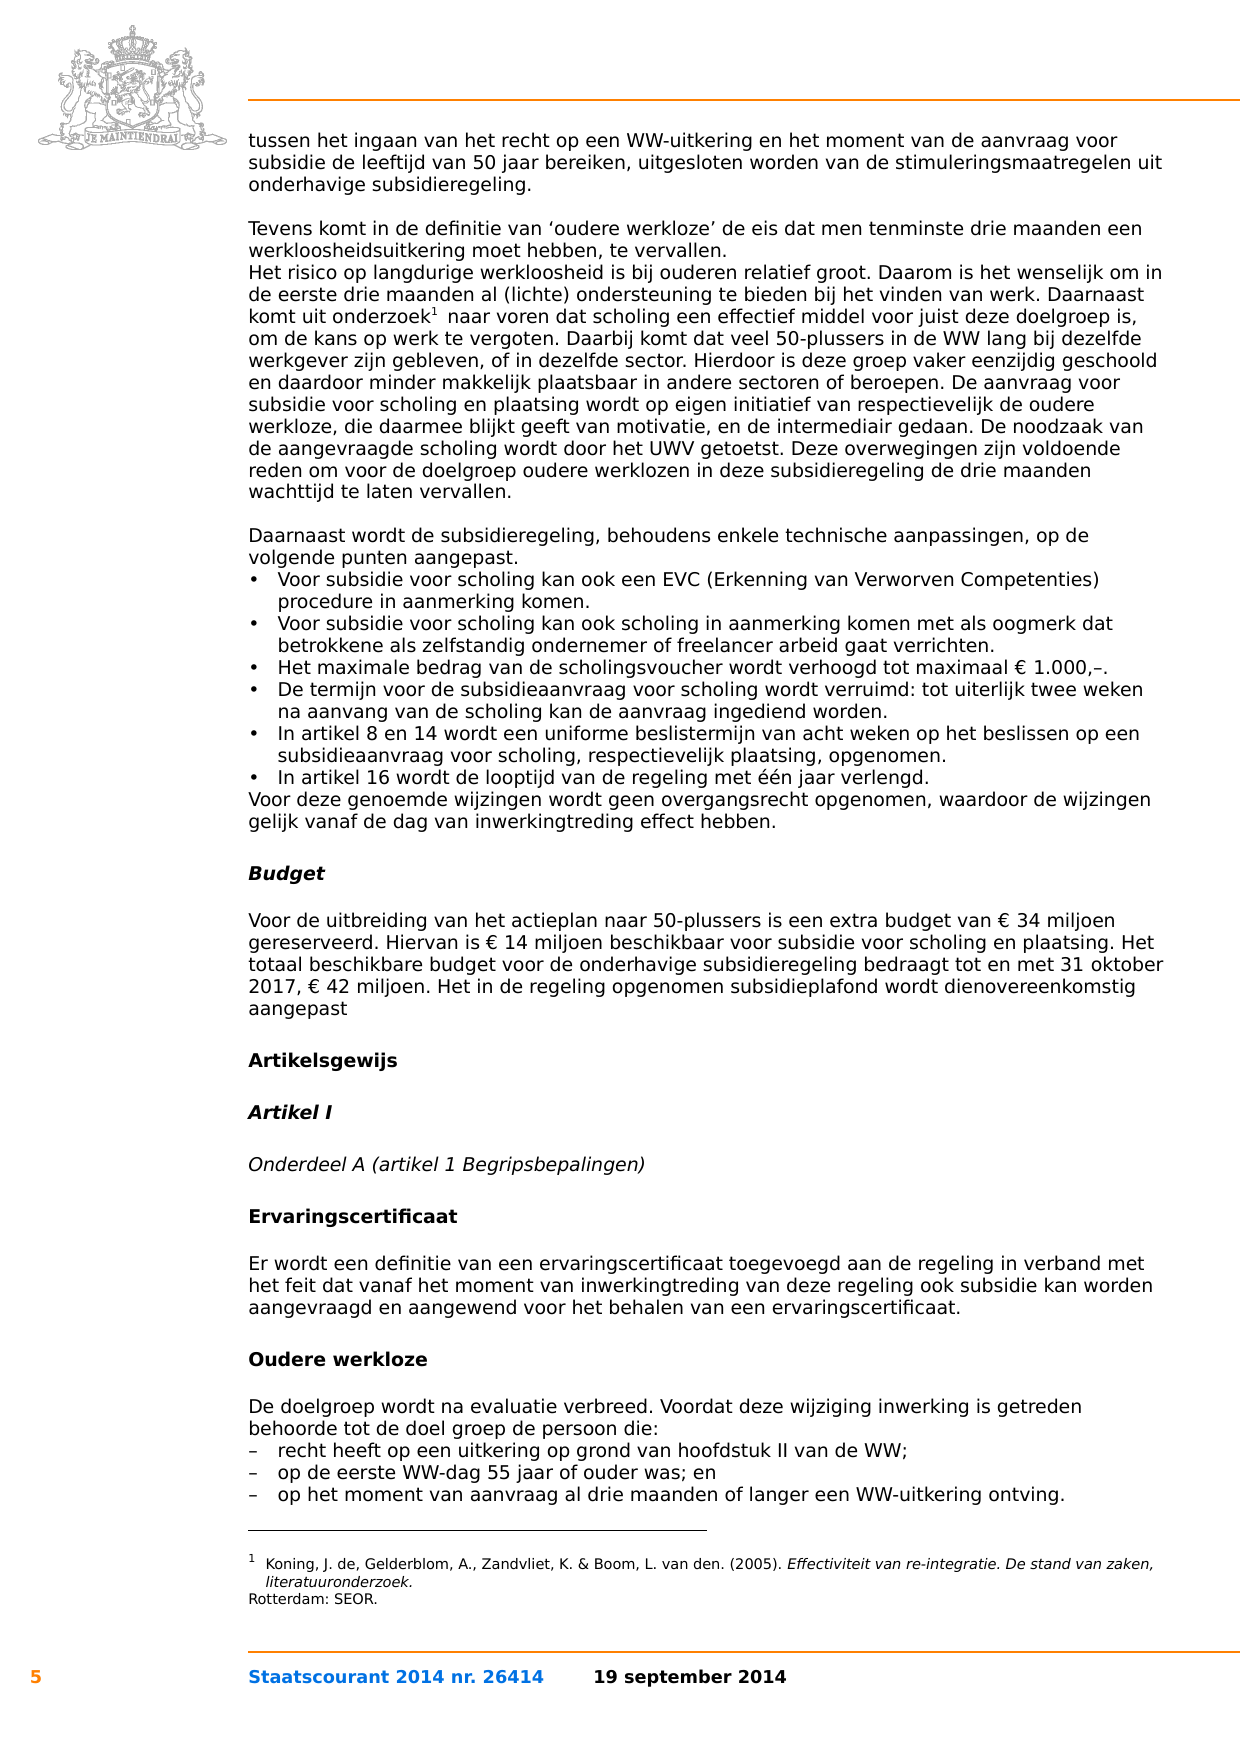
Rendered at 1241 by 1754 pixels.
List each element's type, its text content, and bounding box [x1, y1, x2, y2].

picture [38, 25, 227, 150]
text • Voor subsidie voor scholing kan ook scholing in aanmerking komen met als oogmerk dat betrokkene als zelfstandig ondernemer of freelancer arbeid gaat verrichten. [248, 613, 1163, 657]
subtitle Onderdeel A (artikel 1 Begripsbepalingen) [248, 1154, 1163, 1176]
subtitle Oudere werkloze [248, 1349, 1163, 1371]
text Voor de uitbreiding van het actieplan naar 50-plussers is een extra budget van € 34 miljoen gereserveerd. Hiervan is € 14 miljoen beschikbaar voor subsidie voor scholing en plaatsing. Het totaal beschikbare budget voor de onderhavige subsidieregeling bedraagt tot en met 31 oktober 2017, € 42 miljoen. Het in de regeling opgenomen subsidieplafond wordt dienovereenkomstig aangepast [248, 910, 1163, 1020]
subtitle Ervaringscertificaat [248, 1206, 1163, 1228]
text – recht heeft op een uitkering op grond van hoofdstuk II van de WW; [248, 1440, 1163, 1462]
text Rotterdam: SEOR. [248, 1591, 1163, 1608]
text Het risico op langdurige werkloosheid is bij ouderen relatief groot. Daarom is het wenselijk om in de eerste drie maanden al (lichte) ondersteuning te bieden bij het vinden van werk. Daarnaast komt uit onderzoek naar voren dat scholing een effectief middel voor juist deze doelgroep is, om de kans op werk te vergoten. Daarbij komt dat veel 50-plussers in de WW lang bij dezelfde werkgever zijn gebleven, of in dezelfde sector. Hierdoor is deze groep vaker eenzijdig geschoold en daardoor minder makkelijk plaatsbaar in andere sectoren of beroepen. De aanvraag voor subsidie voor scholing en plaatsing wordt op eigen initiatief van respectievelijk de oudere werkloze, die daarmee blijkt geeft van motivatie, en de intermediair gedaan. De noodzaak van de aangevraagde scholing wordt door het UWV getoetst. Deze overwegingen zijn voldoende reden om voor de doelgroep oudere werklozen in deze subsidieregeling de drie maanden wachttijd te laten vervallen. [248, 262, 1163, 503]
text De doelgroep wordt na evaluatie verbreed. Voordat deze wijziging inwerking is getreden behoorde tot de doel groep de persoon die: [248, 1396, 1163, 1440]
text Er wordt een definitie van een ervaringscertificaat toegevoegd aan de regeling in verband met het feit dat vanaf het moment van inwerkingtreding van deze regeling ook subsidie kan worden aangevraagd en aangewend voor het behalen van een ervaringscertificaat. [248, 1253, 1163, 1319]
text Koning, J. de, Gelderblom, A., Zandvliet, K. & Boom, L. van den. (2005). Effectiviteit van re-integratie. De stand van zaken, literatuuronderzoek. [248, 1552, 1163, 1591]
text – op het moment van aanvraag al drie maanden of langer een WW-uitkering ontving. [248, 1484, 1163, 1506]
subtitle Artikelsgewijs [248, 1050, 1163, 1072]
text Daarnaast wordt de subsidieregeling, behoudens enkele technische aanpassingen, op de volgende punten aangepast. [248, 525, 1163, 569]
text • In artikel 8 en 14 wordt een uniforme beslistermijn van acht weken op het beslissen op een subsidieaanvraag voor scholing, respectievelijk plaatsing, opgenomen. [248, 723, 1163, 767]
subtitle Artikel I [248, 1102, 1163, 1124]
subtitle Budget [248, 863, 1163, 885]
text • In artikel 16 wordt de looptijd van de regeling met één jaar verlengd. [248, 767, 1163, 789]
text tussen het ingaan van het recht op een WW-uitkering en het moment van de aanvraag voor subsidie de leeftijd van 50 jaar bereiken, uitgesloten worden van de stimuleringsmaatregelen uit onderhavige subsidieregeling. [248, 130, 1163, 196]
text – op de eerste WW-dag 55 jaar of ouder was; en [248, 1462, 1163, 1484]
text • De termijn voor de subsidieaanvraag voor scholing wordt verruimd: tot uiterlijk twee weken na aanvang van de scholing kan de aanvraag ingediend worden. [248, 679, 1163, 723]
text • Het maximale bedrag van de scholingsvoucher wordt verhoogd tot maximaal € 1.000,–. [248, 657, 1163, 679]
text • Voor subsidie voor scholing kan ook een EVC (Erkenning van Verworven Competenties) procedure in aanmerking komen. [248, 569, 1163, 613]
text Voor deze genoemde wijzingen wordt geen overgangsrecht opgenomen, waardoor de wijzingen gelijk vanaf de dag van inwerkingtreding effect hebben. [248, 789, 1163, 833]
text Tevens komt in de definitie van ‘oudere werkloze’ de eis dat men tenminste drie maanden een werkloosheidsuitkering moet hebben, te vervallen. [248, 218, 1163, 262]
